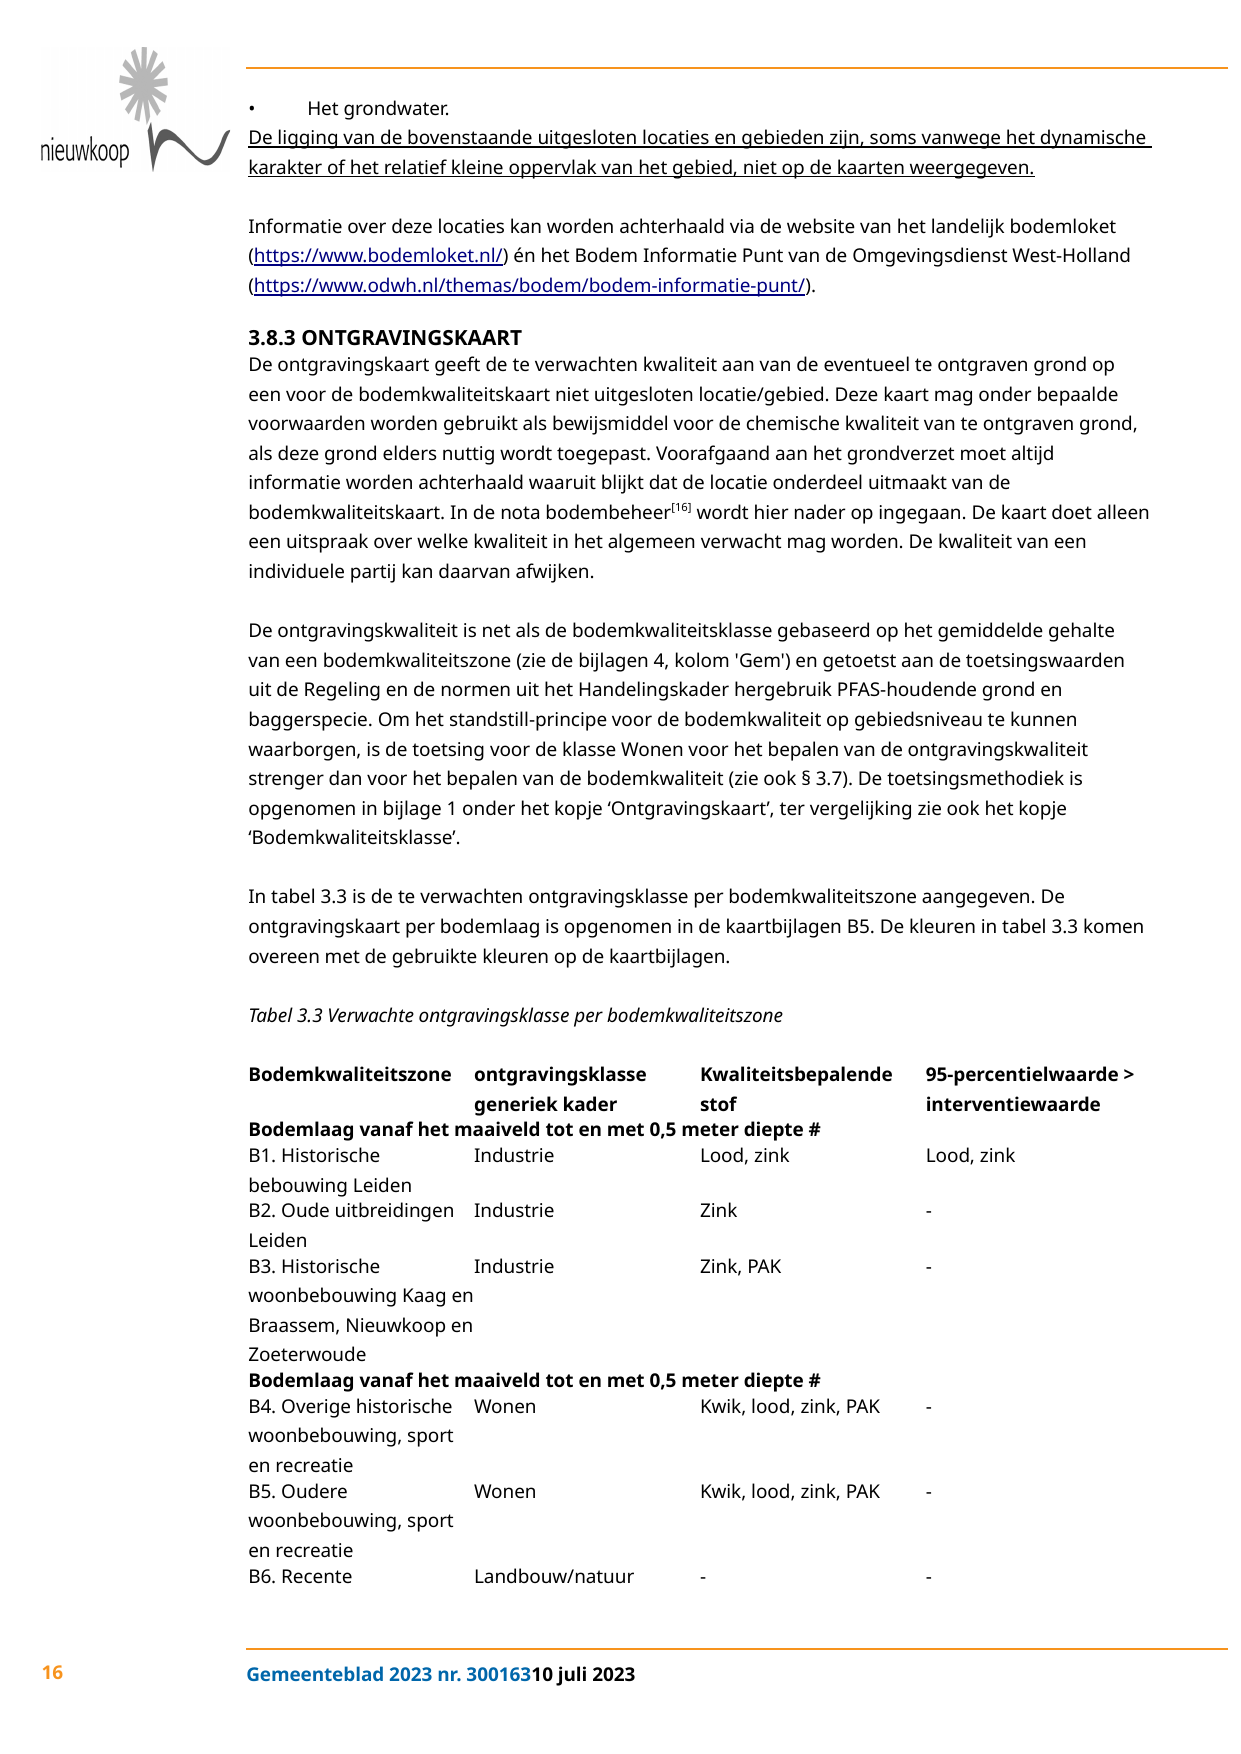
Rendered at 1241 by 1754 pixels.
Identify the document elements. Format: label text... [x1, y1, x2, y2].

text De ontgravingskwaliteit is net als de bodemkwaliteitsklasse gebaseerd op het gemiddelde gehalte van een bodemkwaliteitszone (zie de bijlagen 4, kolom 'Gem') en getoetst aan de toetsingswaarden uit de Regeling en de normen uit het Handelingskader hergebruik PFAS-houdende grond en baggerspecie. Om het standstill-principe voor de bodemkwaliteit op gebiedsniveau te kunnen waarborgen, is de toetsing voor de klasse Wonen voor het bepalen van de ontgravingskwaliteit strenger dan voor het bepalen van de bodemkwaliteit (zie ook § 3.7). De toetsingsmethodiek is opgenomen in bijlage 1 onder het kopje ‘Ontgravingskaart’, ter vergelijking zie ook het kopje ‘Bodemkwaliteitsklasse’. [248, 617, 1152, 850]
list Het grondwater. [248, 95, 1152, 121]
picture [41, 47, 231, 172]
table_cell Lood, zink [700, 1142, 926, 1198]
table_cell B1. Historische bebouwing Leiden [248, 1142, 474, 1198]
text (https://www.odwh.nl/themas/bodem/bodem-informatie-punt/). [248, 272, 1152, 298]
table_cell Lood, zink [926, 1142, 1152, 1198]
table_cell Industrie [474, 1253, 700, 1367]
table_header Kwaliteitsbepalende stof [700, 1061, 926, 1117]
text De ligging van de bovenstaande uitgesloten locaties en gebieden zijn, soms vanwege het dynamische [248, 124, 1152, 146]
table_cell - [926, 1563, 1152, 1589]
table_cell B4. Overige historische woonbebouwing, sport en recreatie [248, 1393, 474, 1478]
table_cell B6. Recente [248, 1563, 474, 1589]
table_cell Kwik, lood, zink, PAK [700, 1478, 926, 1563]
table_cell Bodemlaag vanaf het maaiveld tot en met 0,5 meter diepte # [248, 1117, 1152, 1142]
table_cell - [700, 1563, 926, 1589]
table_cell Wonen [474, 1393, 700, 1478]
text In tabel 3.3 is de te verwachten ontgravingsklasse per bodemkwaliteitszone aangegeven. De ontgravingskaart per bodemlaag is opgenomen in de kaartbijlagen B5. De kleuren in tabel 3.3 komen overeen met de gebruikte kleuren op de kaartbijlagen. [248, 884, 1152, 968]
table_header ontgravingsklasse generiek kader [474, 1061, 700, 1117]
text Tabel 3.3 Verwachte ontgravingsklasse per bodemkwaliteitszone [248, 1002, 1152, 1028]
table_cell Landbouw/natuur [474, 1563, 700, 1589]
table_cell Zink, PAK [700, 1253, 926, 1367]
table_cell Bodemlaag vanaf het maaiveld tot en met 0,5 meter diepte # [248, 1368, 1152, 1393]
table_cell B2. Oude uitbreidingen Leiden [248, 1198, 474, 1253]
table_cell Wonen [474, 1478, 700, 1563]
text 3.8.3 ONTGRAVINGSKAART [248, 323, 1152, 351]
table_cell - [926, 1478, 1152, 1563]
table_header Bodemkwaliteitszone [248, 1061, 474, 1117]
text Informatie over deze locaties kan worden achterhaald via de website van het landelijk bodemloket (https://www.bodemloket.nl/) én het Bodem Informatie Punt van de Omgevingsdienst West-Holland [248, 213, 1152, 268]
text De ontgravingskaart geeft de te verwachten kwaliteit aan van de eventueel te ontgraven grond op een voor de bodemkwaliteitskaart niet uitgesloten locatie/gebied. Deze kaart mag onder bepaalde voorwaarden worden gebruikt als bewijsmiddel voor de chemische kwaliteit van te ontgraven grond, als deze grond elders nuttig wordt toegepast. Voorafgaand aan het grondverzet moet altijd informatie worden achterhaald waaruit blijkt dat de locatie onderdeel uitmaakt van de bodemkwaliteitskaart. In de nota bodembeheer[16] wordt hier nader op ingegaan. De kaart doet alleen een uitspraak over welke kwaliteit in het algemeen verwacht mag worden. De kwaliteit van een individuele partij kan daarvan afwijken. [248, 351, 1152, 584]
table_cell - [926, 1393, 1152, 1478]
text karakter of het relatief kleine oppervlak van het gebied, niet op de kaarten weergegeven. [248, 148, 1152, 180]
table_cell - [926, 1253, 1152, 1367]
table_cell B3. Historische woonbebouwing Kaag en Braassem, Nieuwkoop en Zoeterwoude [248, 1253, 474, 1367]
table_cell Zink [700, 1198, 926, 1253]
table_header 95-percentielwaarde > interventiewaarde [926, 1061, 1152, 1117]
table_cell Kwik, lood, zink, PAK [700, 1393, 926, 1478]
table_cell Industrie [474, 1142, 700, 1198]
table_cell B5. Oudere woonbebouwing, sport en recreatie [248, 1478, 474, 1563]
table_cell Industrie [474, 1198, 700, 1253]
table_cell - [926, 1198, 1152, 1253]
